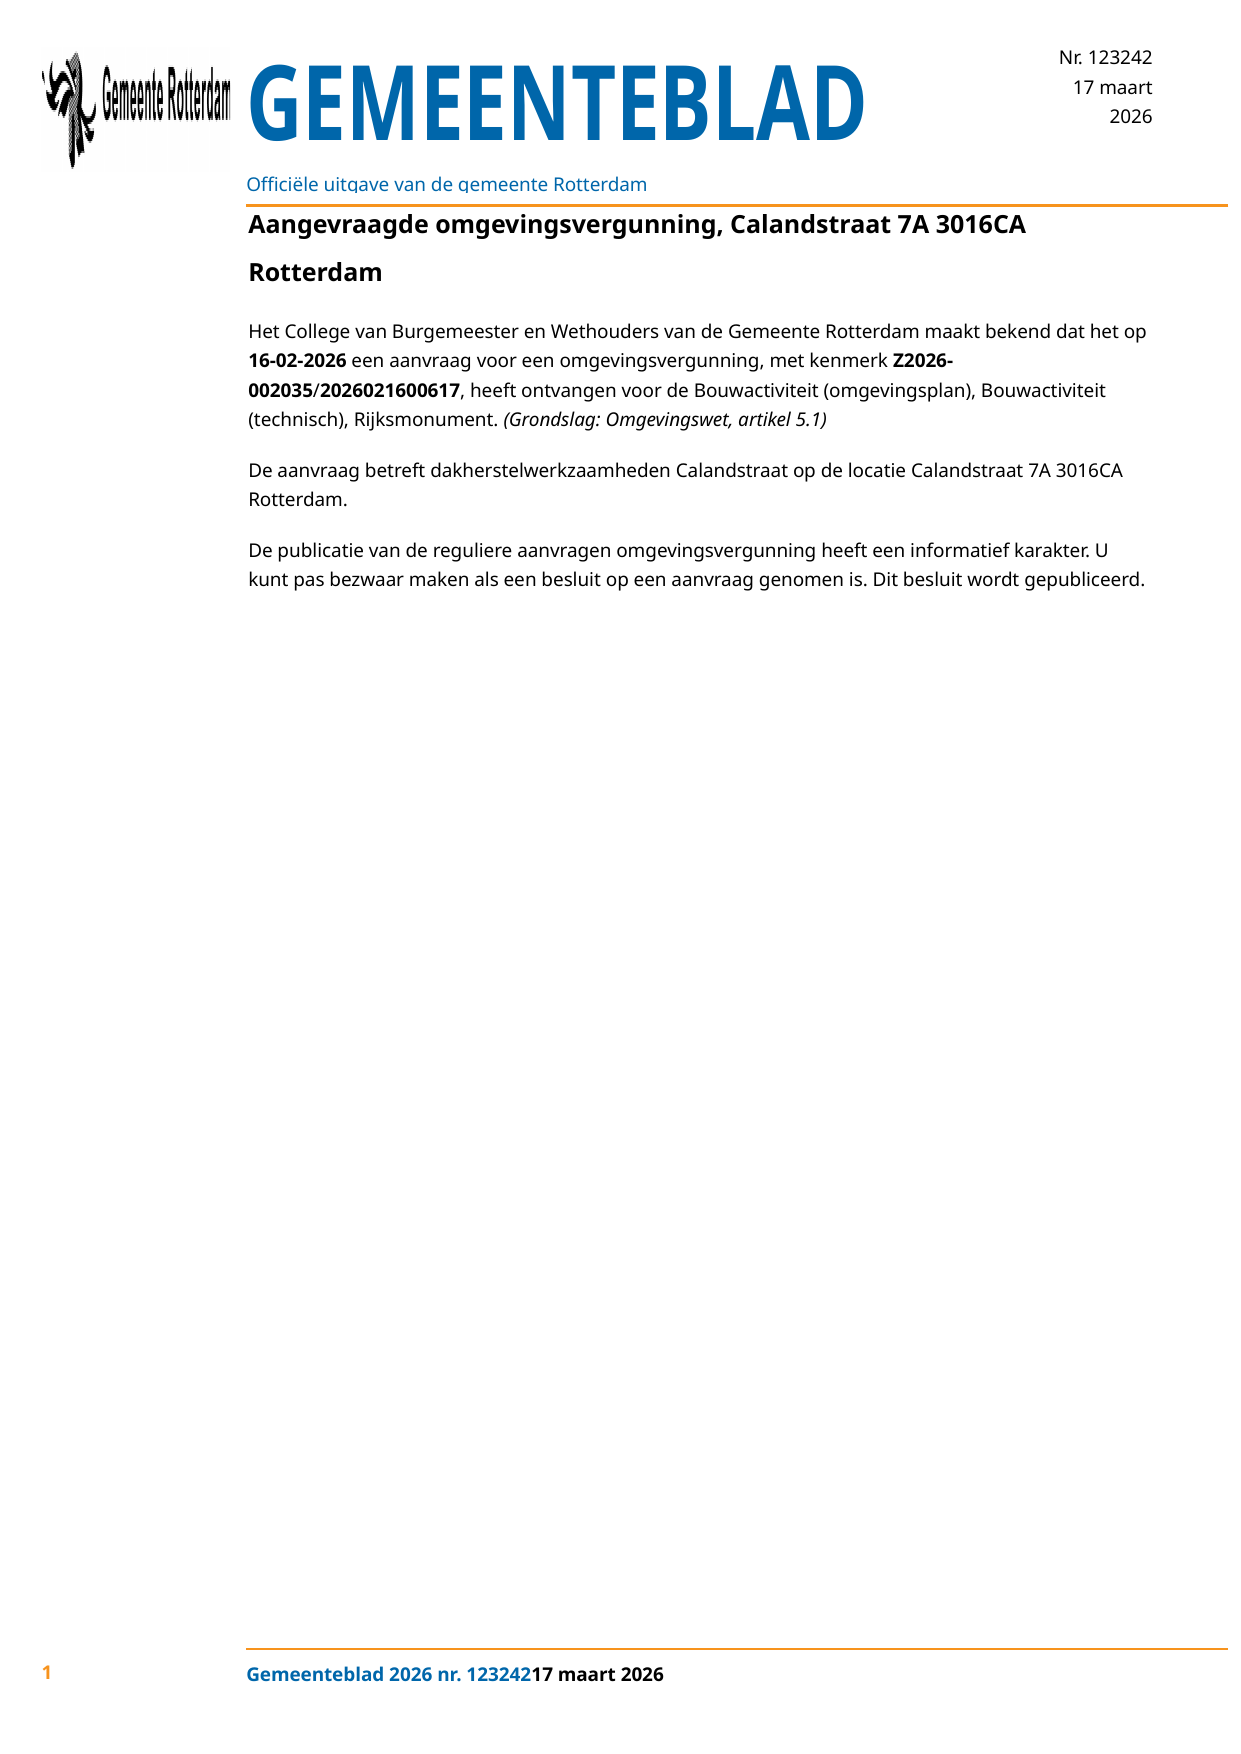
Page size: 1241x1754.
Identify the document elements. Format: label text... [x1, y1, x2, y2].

text De publicatie van de reguliere aanvragen omgevingsvergunning heeft een informatief karakter. U kunt pas bezwaar maken als een besluit op een aanvraag genomen is. Dit besluit wordt gepubliceerd. [248, 537, 1152, 592]
text Aangevraagde omgevingsvergunning, Calandstraat 7A 3016CA Rotterdam [248, 207, 1152, 288]
picture [41, 47, 231, 172]
text Het College van Burgemeester en Wethouders van de Gemeente Rotterdam maakt bekend dat het op 16-02-2026 een aanvraag voor een omgevingsvergunning, met kenmerk Z2026-002035/2026021600617, heeft ontvangen voor de Bouwactiviteit (omgevingsplan), Bouwactiviteit (technisch), Rijksmonument. (Grondslag: Omgevingswet, artikel 5.1) [248, 318, 1152, 432]
text De aanvraag betreft dakherstelwerkzaamheden Calandstraat op de locatie Calandstraat 7A 3016CA Rotterdam. [248, 457, 1152, 512]
